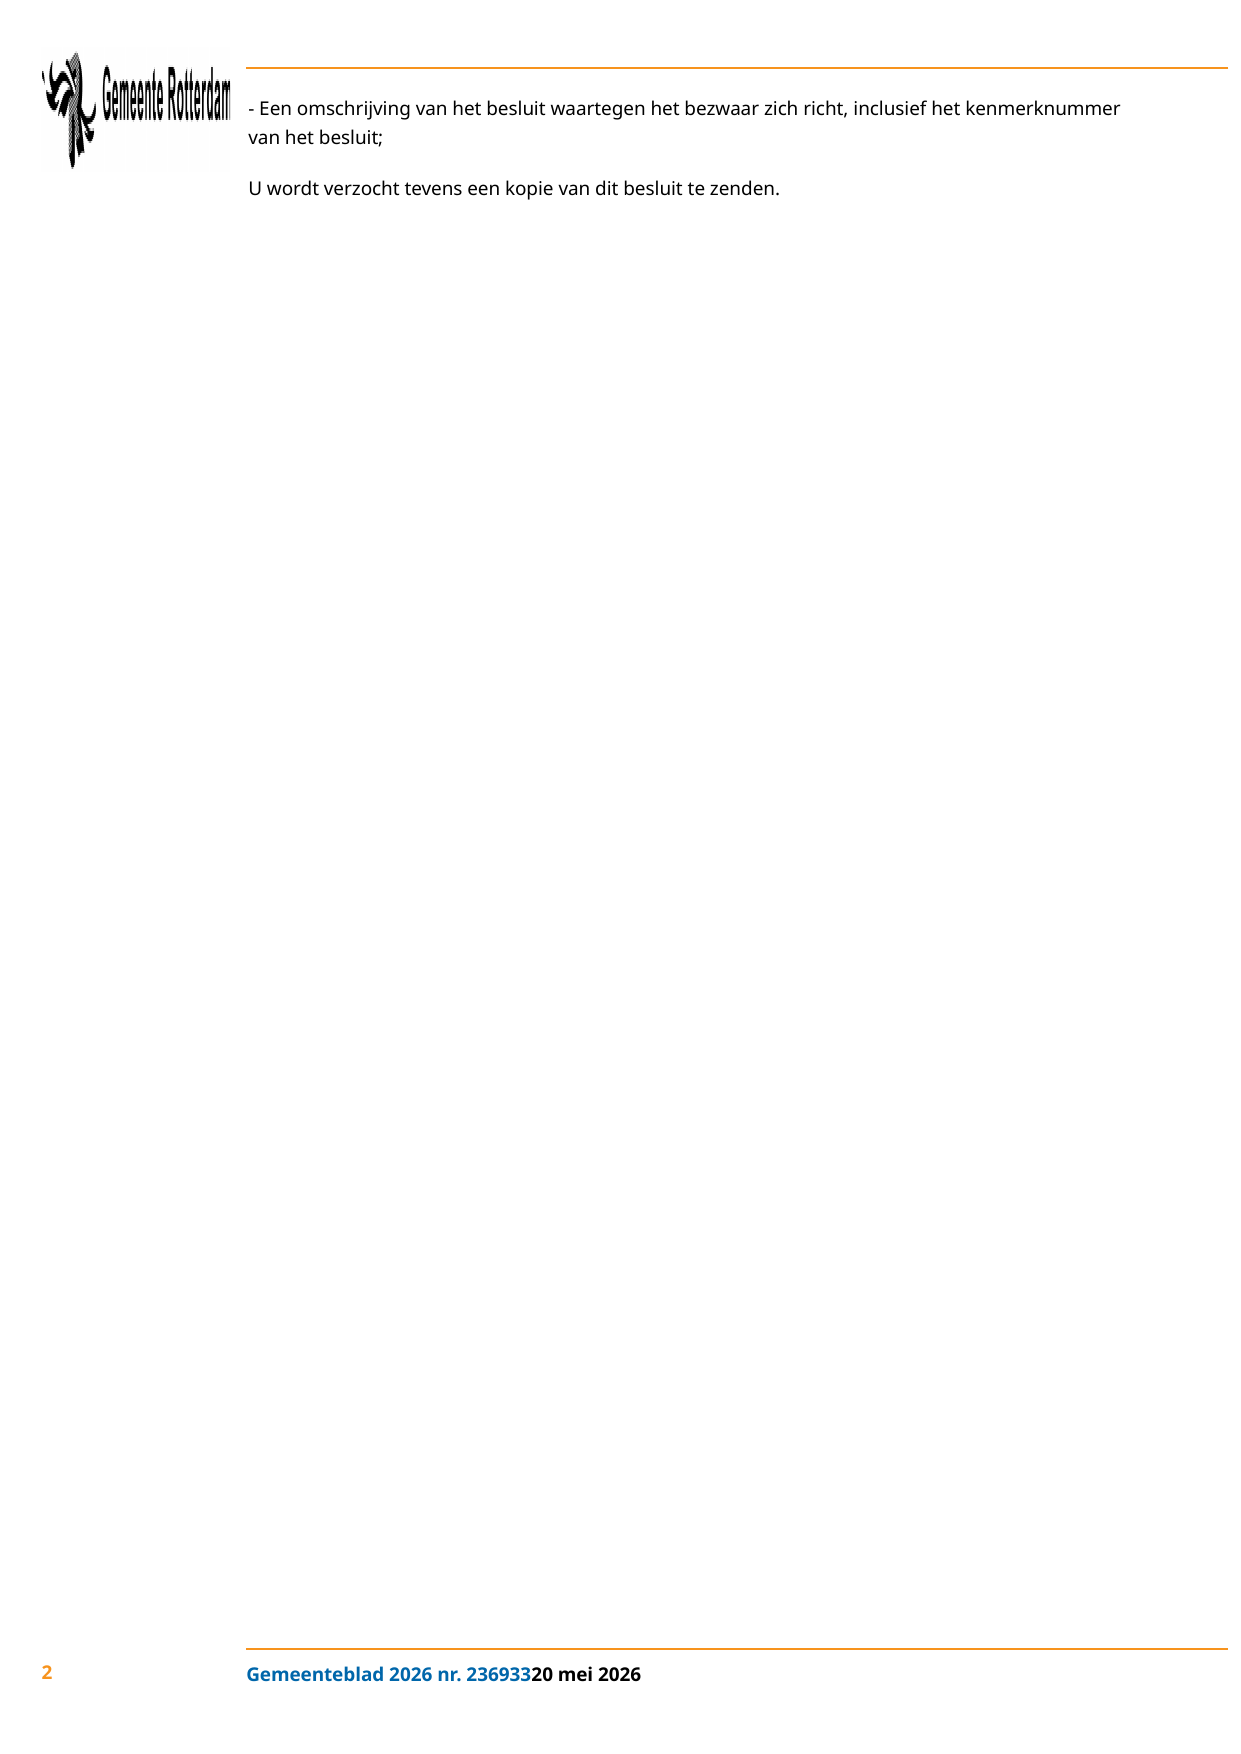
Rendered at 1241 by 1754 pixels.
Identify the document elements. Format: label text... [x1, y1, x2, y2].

text U wordt verzocht tevens een kopie van dit besluit te zenden. [248, 175, 1152, 201]
text - Een omschrijving van het besluit waartegen het bezwaar zich richt, inclusief het kenmerknummer van het besluit; [248, 95, 1152, 150]
picture [41, 47, 231, 172]
